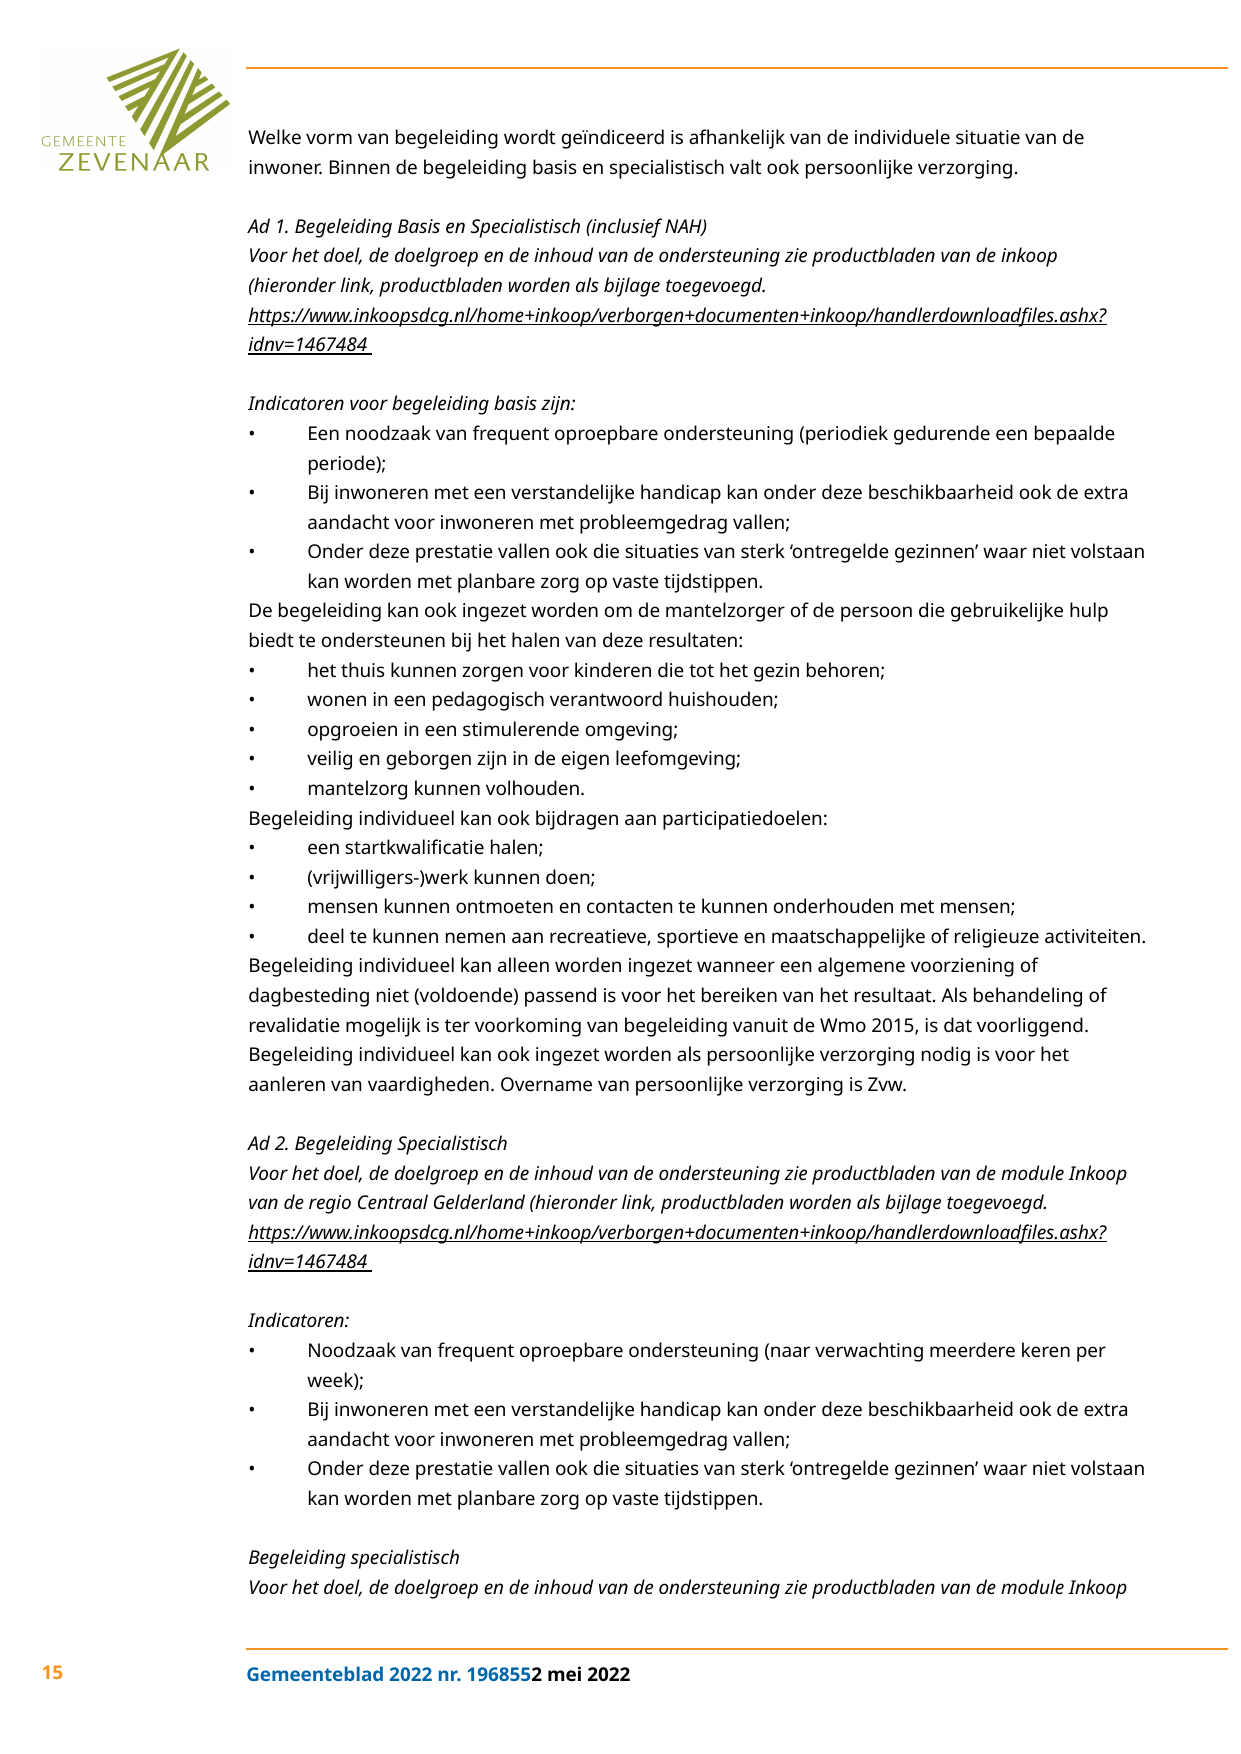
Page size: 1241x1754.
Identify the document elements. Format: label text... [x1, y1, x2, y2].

text https://www.inkoopsdcg.nl/home+inkoop/verborgen+documenten+inkoop/handlerdownloadfiles.ashx?idnv=1467484 [248, 1219, 1152, 1274]
list Noodzaak van frequent oproepbare ondersteuning (naar verwachting meerdere keren per week); [248, 1337, 1152, 1393]
list wonen in een pedagogisch verantwoord huishouden; [248, 686, 1152, 712]
list veilig en geborgen zijn in de eigen leefomgeving; [248, 746, 1152, 771]
list Bij inwoneren met een verstandelijke handicap kan onder deze beschikbaarheid ook de extra aandacht voor inwoneren met probleemgedrag vallen; [248, 479, 1152, 535]
list (vrijwilligers-)werk kunnen doen; [248, 864, 1152, 890]
list opgroeien in een stimulerende omgeving; [248, 716, 1152, 742]
text Begeleiding individueel kan alleen worden ingezet wanneer een algemene voorziening of dagbesteding niet (voldoende) passend is voor het bereiken van het resultaat. Als behandeling of revalidatie mogelijk is ter voorkoming van begeleiding vanuit de Wmo 2015, is dat voorliggend. [248, 953, 1152, 1038]
text Indicatoren: [248, 1308, 1152, 1333]
picture [41, 47, 231, 172]
list mensen kunnen ontmoeten en contacten te kunnen onderhouden met mensen; [248, 893, 1152, 919]
text Voor het doel, de doelgroep en de inhoud van de ondersteuning zie productbladen van de module Inkoop van de regio Centraal Gelderland (hieronder link, productbladen worden als bijlage toegevoegd. [248, 1160, 1152, 1215]
list Onder deze prestatie vallen ook die situaties van sterk ‘ontregelde gezinnen’ waar niet volstaan kan worden met planbare zorg op vaste tijdstippen. [248, 538, 1152, 594]
list Onder deze prestatie vallen ook die situaties van sterk ‘ontregelde gezinnen’ waar niet volstaan kan worden met planbare zorg op vaste tijdstippen. [248, 1456, 1152, 1511]
text Ad 2. Begeleiding Specialistisch [248, 1130, 1152, 1156]
list een startkwalificatie halen; [248, 834, 1152, 860]
list Bij inwoneren met een verstandelijke handicap kan onder deze beschikbaarheid ook de extra aandacht voor inwoneren met probleemgedrag vallen; [248, 1396, 1152, 1452]
text Welke vorm van begeleiding wordt geïndiceerd is afhankelijk van de individuele situatie van de inwoner. Binnen de begeleiding basis en specialistisch valt ook persoonlijke verzorging. [248, 124, 1152, 180]
text https://www.inkoopsdcg.nl/home+inkoop/verborgen+documenten+inkoop/handlerdownloadfiles.ashx?idnv=1467484 [248, 302, 1152, 357]
list deel te kunnen nemen aan recreatieve, sportieve en maatschappelijke of religieuze activiteiten. [248, 923, 1152, 949]
text Voor het doel, de doelgroep en de inhoud van de ondersteuning zie productbladen van de module Inkoop [248, 1574, 1152, 1600]
list mantelzorg kunnen volhouden. [248, 775, 1152, 801]
text Voor het doel, de doelgroep en de inhoud van de ondersteuning zie productbladen van de inkoop (hieronder link, productbladen worden als bijlage toegevoegd. [248, 243, 1152, 298]
text Begeleiding individueel kan ook ingezet worden als persoonlijke verzorging nodig is voor het aanleren van vaardigheden. Overname van persoonlijke verzorging is Zvw. [248, 1041, 1152, 1097]
text Begeleiding individueel kan ook bijdragen aan participatiedoelen: [248, 805, 1152, 831]
text Begeleiding specialistisch [248, 1544, 1152, 1570]
text Indicatoren voor begeleiding basis zijn: [248, 391, 1152, 416]
text De begeleiding kan ook ingezet worden om de mantelzorger of de persoon die gebruikelijke hulp biedt te ondersteunen bij het halen van deze resultaten: [248, 598, 1152, 653]
text Ad 1. Begeleiding Basis en Specialistisch (inclusief NAH) [248, 213, 1152, 239]
list Een noodzaak van frequent oproepbare ondersteuning (periodiek gedurende een bepaalde periode); [248, 420, 1152, 476]
list het thuis kunnen zorgen voor kinderen die tot het gezin behoren; [248, 657, 1152, 683]
